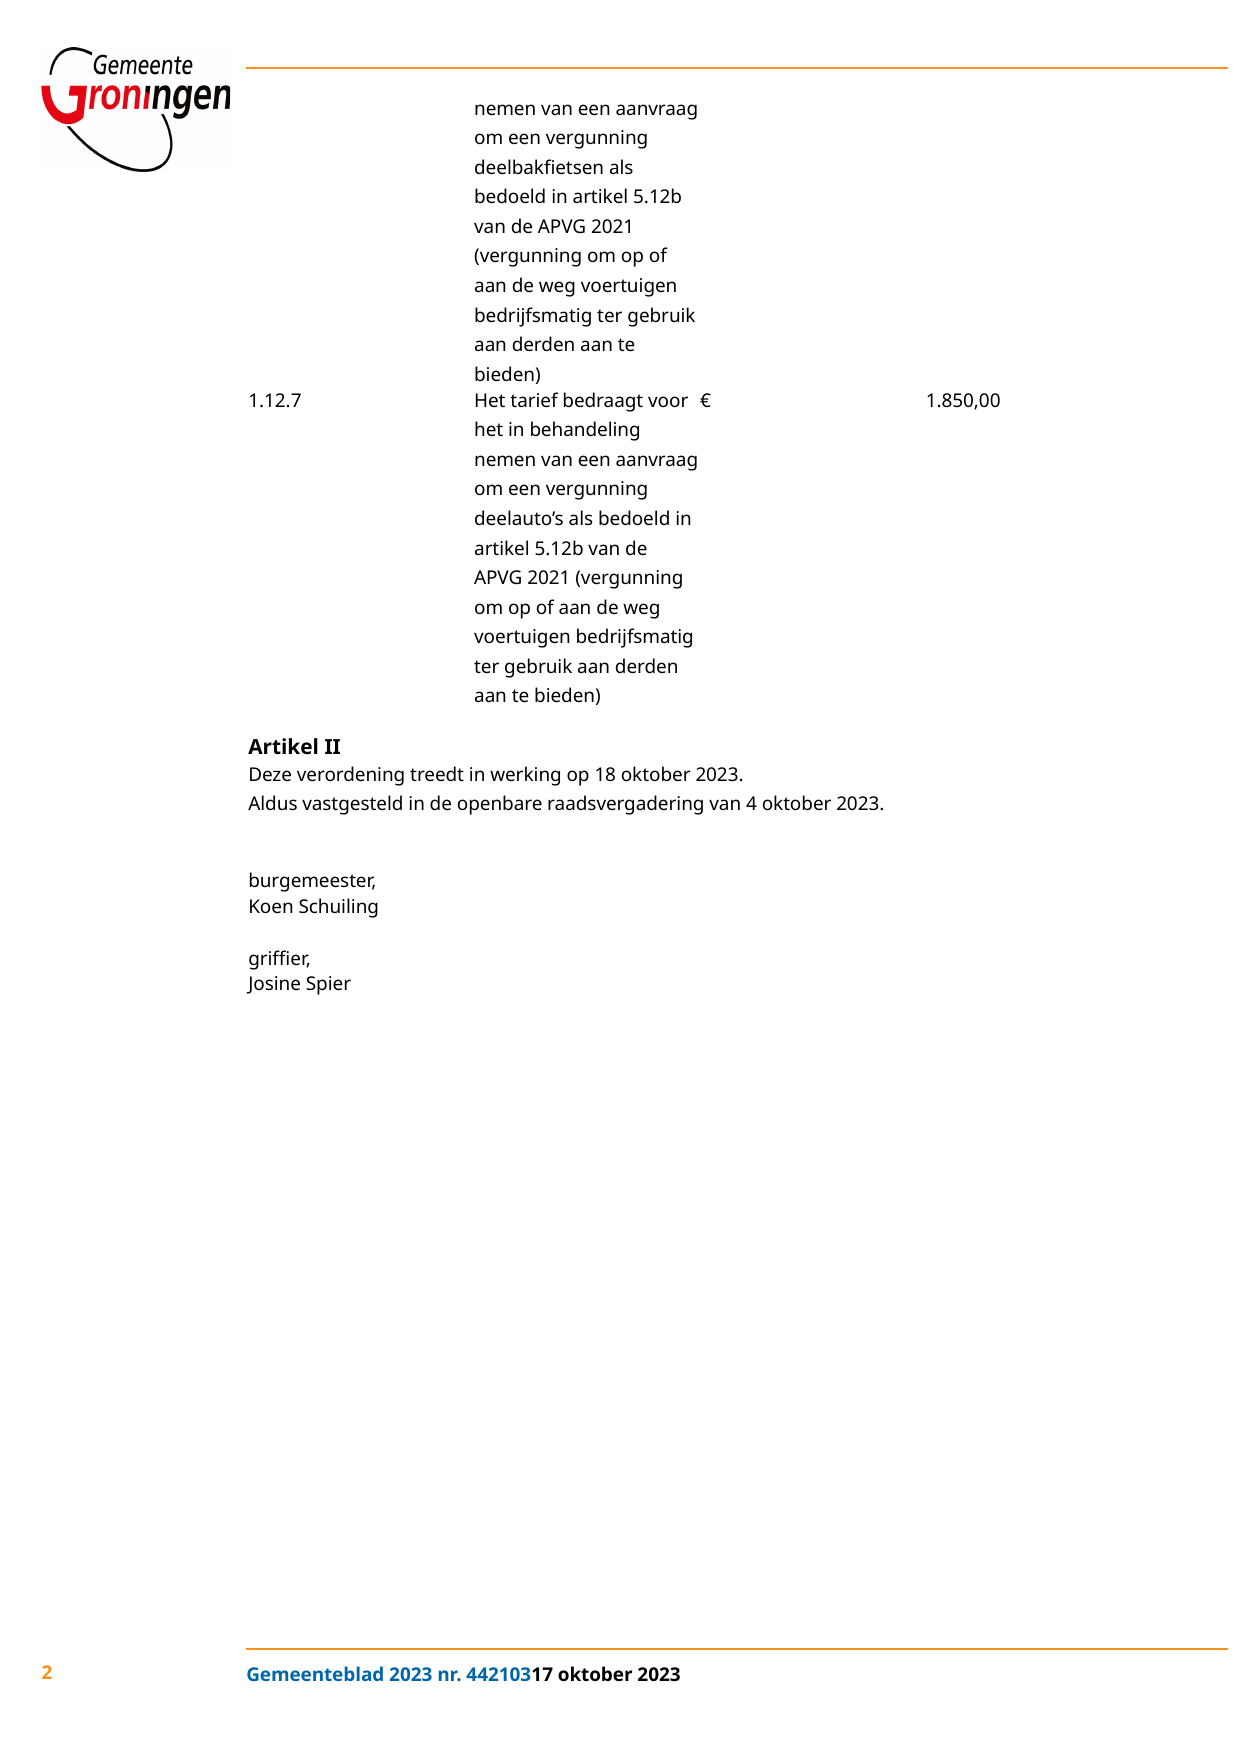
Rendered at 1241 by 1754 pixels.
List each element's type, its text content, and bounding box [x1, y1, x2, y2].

picture [41, 47, 231, 172]
text Deze verordening treedt in werking op 18 oktober 2023. [248, 761, 1152, 787]
table_cell [926, 95, 1152, 387]
text Koen Schuiling [248, 893, 1152, 919]
text Aldus vastgesteld in de openbare raadsvergadering van 4 oktober 2023. [248, 790, 1152, 816]
text burgemeester, [248, 868, 1152, 893]
table_cell 1.12.7 [248, 387, 474, 708]
table_cell [248, 95, 474, 387]
text Josine Spier [248, 971, 1152, 996]
text griffier, [248, 945, 1152, 971]
table_cell € [700, 387, 926, 708]
text Artikel II [248, 732, 1152, 761]
table_cell Het tarief bedraagt voor het in behandeling nemen van een aanvraag om een vergunning deelauto’s als bedoeld in artikel 5.12b van de APVG 2021 (vergunning om op of aan de weg voertuigen bedrijfsmatig ter gebruik aan derden aan te bieden) [474, 387, 700, 708]
table_cell 1.850,00 [926, 387, 1152, 708]
table_cell [700, 95, 926, 387]
table_cell nemen van een aanvraag om een vergunning deelbakfietsen als bedoeld in artikel 5.12b van de APVG 2021 (vergunning om op of aan de weg voertuigen bedrijfsmatig ter gebruik aan derden aan te bieden) [474, 95, 700, 387]
